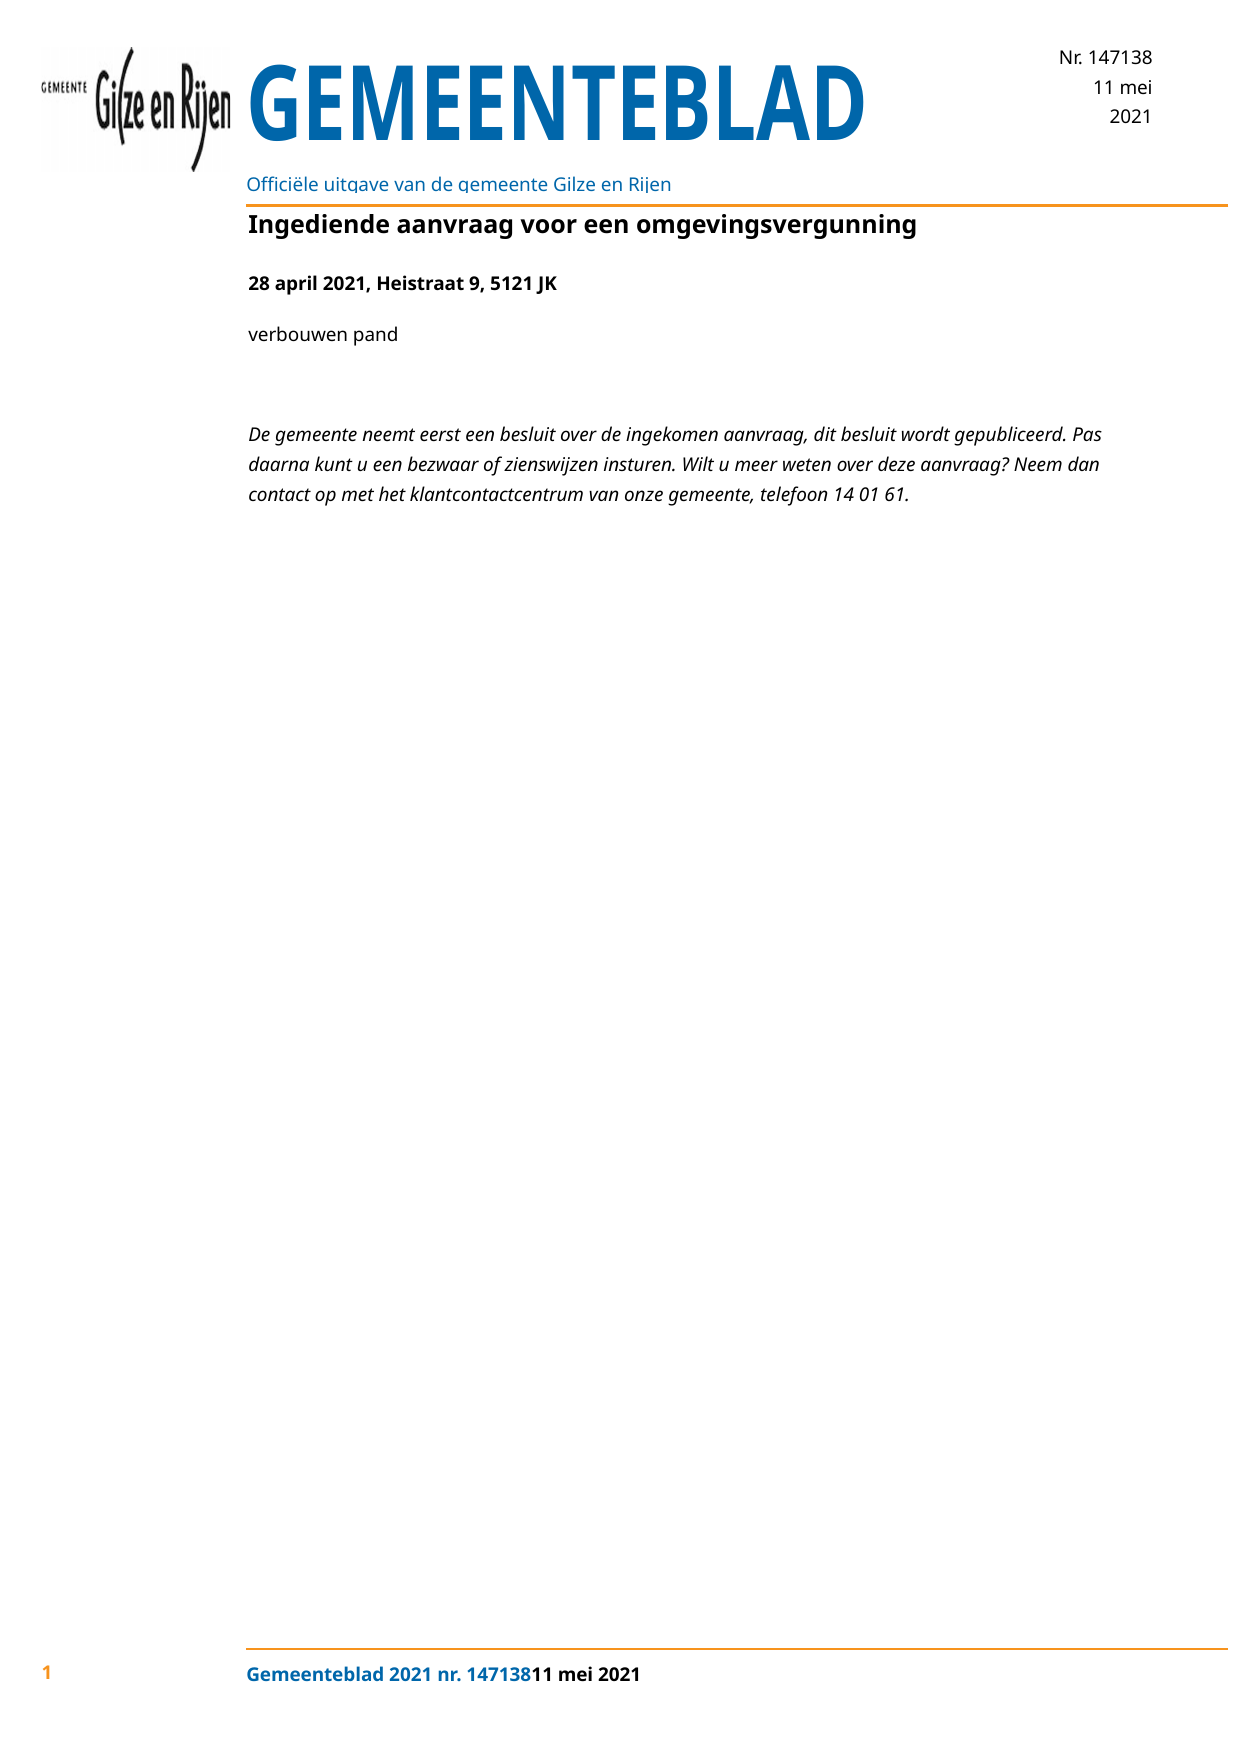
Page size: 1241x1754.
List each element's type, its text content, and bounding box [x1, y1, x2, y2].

text Ingediende aanvraag voor een omgevingsvergunning [248, 207, 1152, 241]
picture [41, 47, 231, 172]
text verbouwen pand [248, 321, 1152, 346]
text 28 april 2021, Heistraat 9, 5121 JK [248, 270, 1152, 296]
text De gemeente neemt eerst een besluit over de ingekomen aanvraag, dit besluit wordt gepubliceerd. Pas daarna kunt u een bezwaar of zienswijzen insturen. Wilt u meer weten over deze aanvraag? Neem dan contact op met het klantcontactcentrum van onze gemeente, telefoon 14 01 61. [248, 422, 1152, 506]
